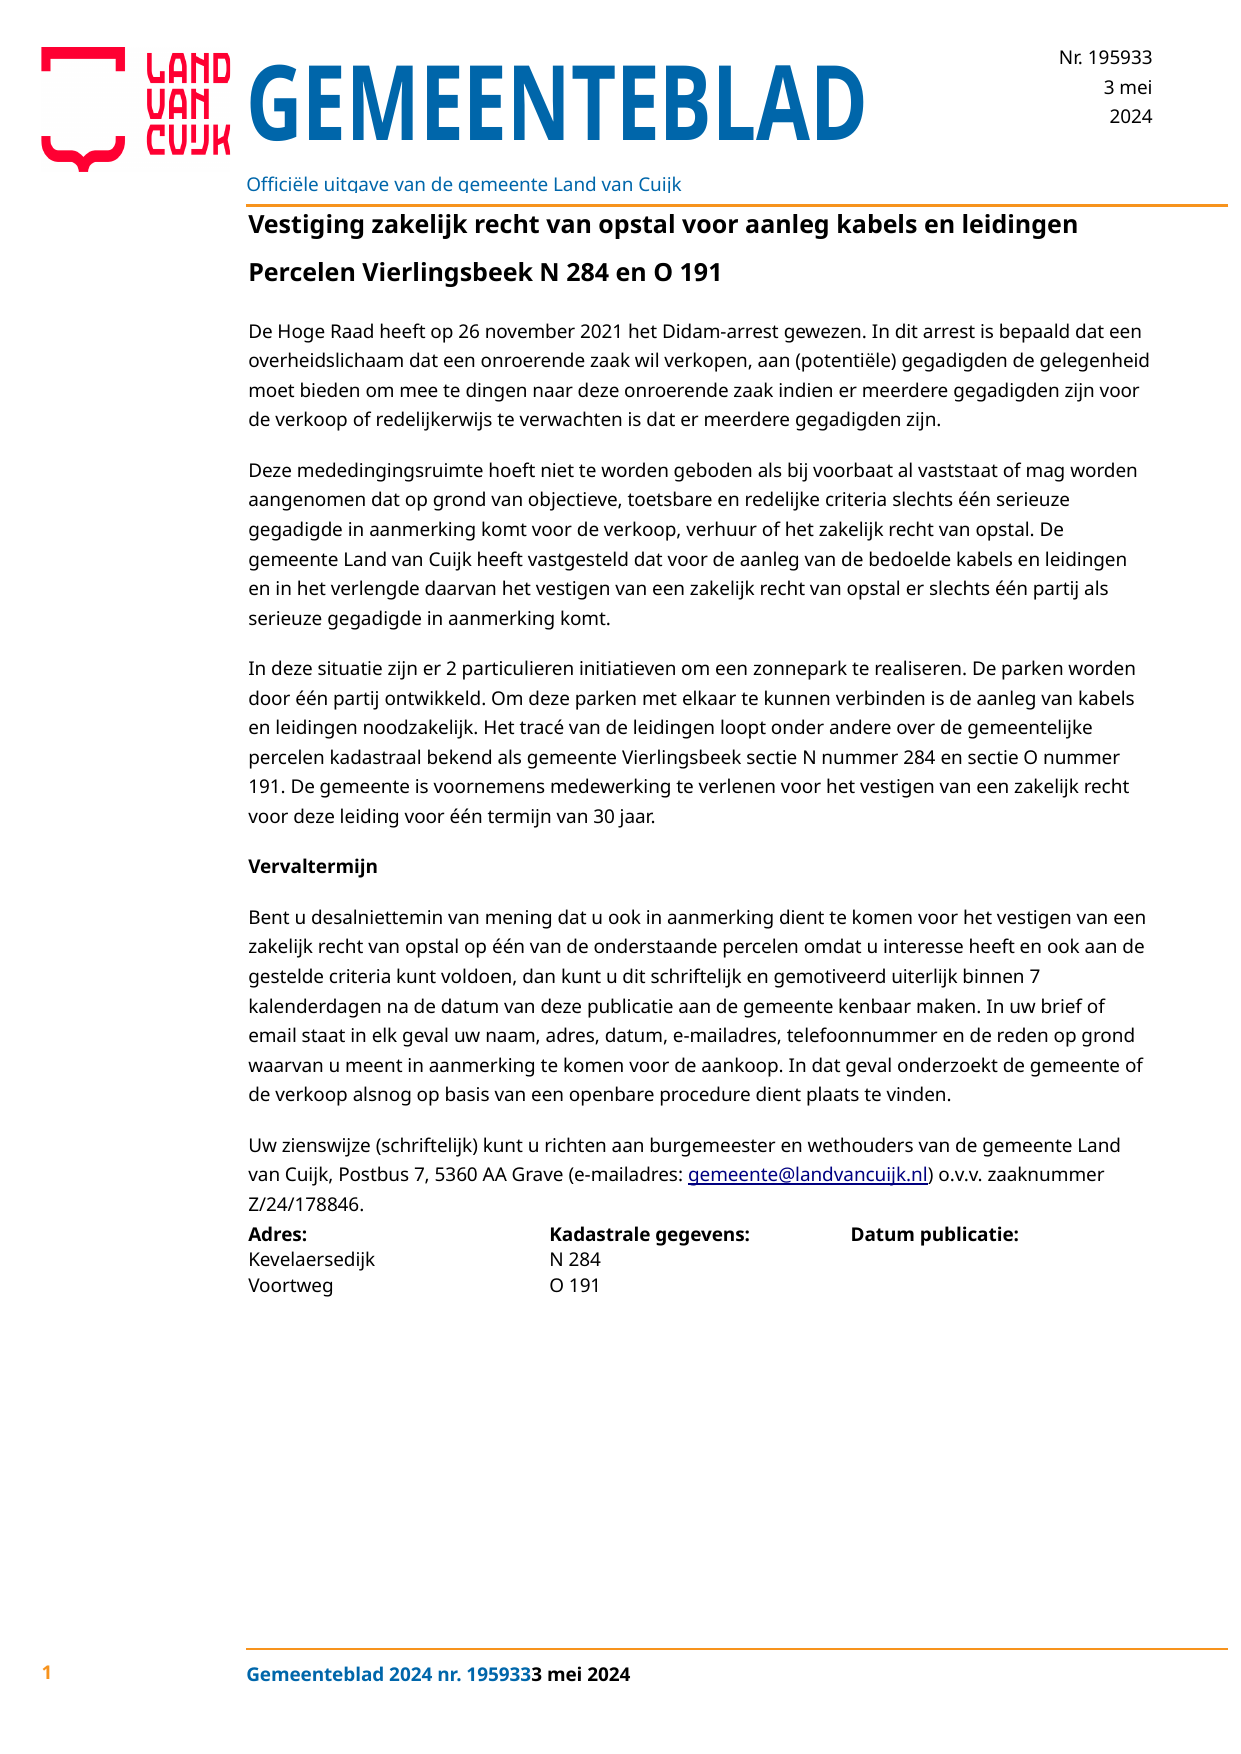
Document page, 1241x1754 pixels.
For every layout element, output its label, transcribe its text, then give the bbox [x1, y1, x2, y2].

table_header Kadastrale gegevens: [549, 1221, 850, 1247]
text Vervaltermijn [248, 854, 1152, 879]
text De Hoge Raad heeft op 26 november 2021 het Didam-arrest gewezen. In dit arrest is bepaald dat een overheidslichaam dat een onroerende zaak wil verkopen, aan (potentiële) gegadigden de gelegenheid moet bieden om mee te dingen naar deze onroerende zaak indien er meerdere gegadigden zijn voor de verkoop of redelijkerwijs te verwachten is dat er meerdere gegadigden zijn. [248, 318, 1152, 432]
table_cell N 284 [549, 1247, 850, 1272]
text Uw zienswijze (schriftelijk) kunt u richten aan burgemeester en wethouders van de gemeente Land van Cuijk, Postbus 7, 5360 AA Grave (e-mailadres: gemeente@landvancuijk.nl) o.v.v. zaaknummer Z/24/178846. [248, 1132, 1152, 1217]
text Bent u desalniettemin van mening dat u ook in aanmerking dient te komen voor het vestigen van een zakelijk recht van opstal op één van de onderstaande percelen omdat u interesse heeft en ook aan de gestelde criteria kunt voldoen, dan kunt u dit schriftelijk en gemotiveerd uiterlijk binnen 7 kalenderdagen na de datum van deze publicatie aan de gemeente kenbaar maken. In uw brief of email staat in elk geval uw naam, adres, datum, e-mailadres, telefoonnummer en de reden op grond waarvan u meent in aanmerking te komen voor de aankoop. In dat geval onderzoekt de gemeente of de verkoop alsnog op basis van een openbare procedure dient plaats te vinden. [248, 904, 1152, 1107]
table_cell Voortweg [248, 1273, 549, 1298]
table_header Adres: [248, 1221, 549, 1247]
text In deze situatie zijn er 2 particulieren initiatieven om een zonnepark te realiseren. De parken worden door één partij ontwikkeld. Om deze parken met elkaar te kunnen verbinden is de aanleg van kabels en leidingen noodzakelijk. Het tracé van de leidingen loopt onder andere over de gemeentelijke percelen kadastraal bekend als gemeente Vierlingsbeek sectie N nummer 284 en sectie O nummer 191. De gemeente is voornemens medewerking te verlenen voor het vestigen van een zakelijk recht voor deze leiding voor één termijn van 30 jaar. [248, 655, 1152, 829]
table_header Datum publicatie: [850, 1221, 1152, 1247]
table_cell [850, 1273, 1152, 1298]
table_cell [850, 1247, 1152, 1272]
table_cell O 191 [549, 1273, 850, 1298]
picture [41, 47, 231, 172]
text Vestiging zakelijk recht van opstal voor aanleg kabels en leidingen Percelen Vierlingsbeek N 284 en O 191 [248, 207, 1152, 288]
table_cell Kevelaersedijk [248, 1247, 549, 1272]
text Deze mededingingsruimte hoeft niet te worden geboden als bij voorbaat al vaststaat of mag worden aangenomen dat op grond van objectieve, toetsbare en redelijke criteria slechts één serieuze gegadigde in aanmerking komt voor de verkoop, verhuur of het zakelijk recht van opstal. De gemeente Land van Cuijk heeft vastgesteld dat voor de aanleg van de bedoelde kabels en leidingen en in het verlengde daarvan het vestigen van een zakelijk recht van opstal er slechts één partij als serieuze gegadigde in aanmerking komt. [248, 457, 1152, 631]
